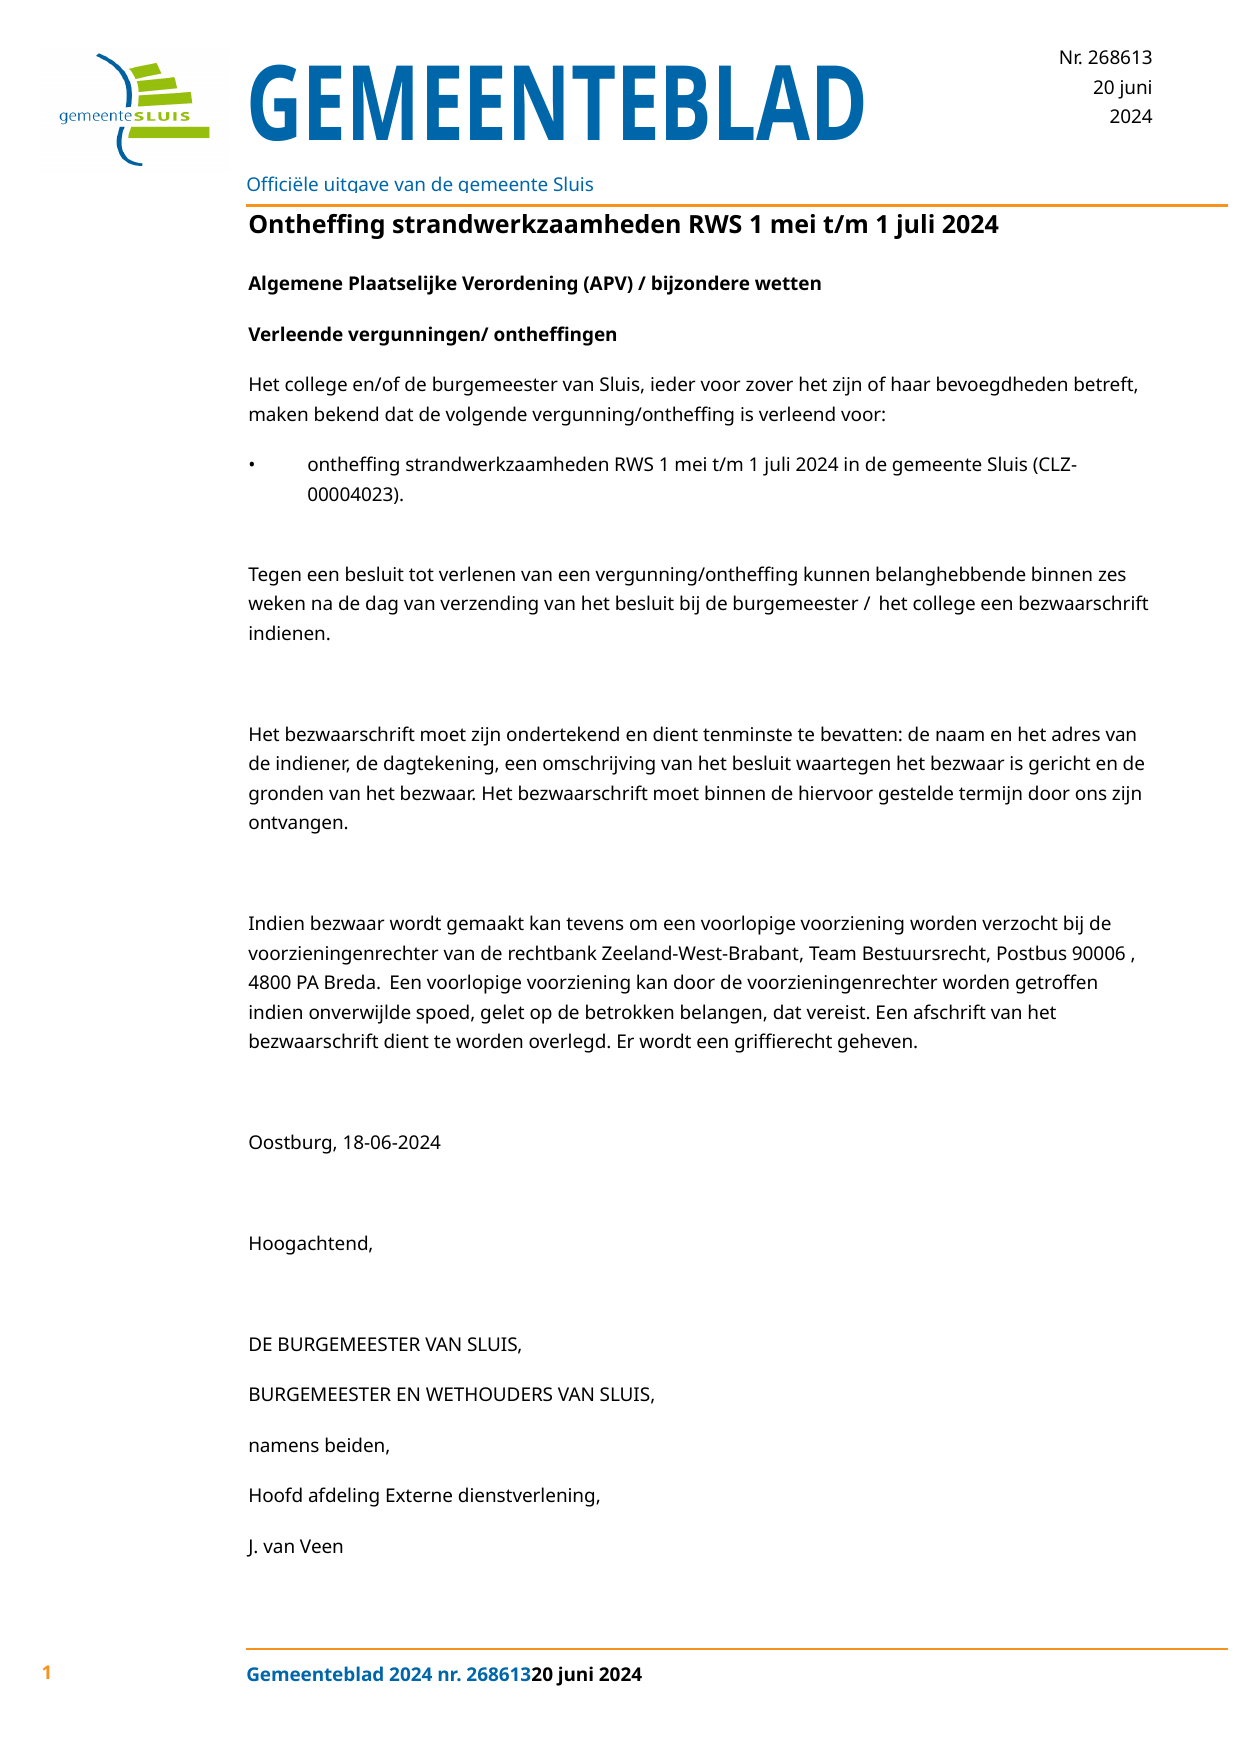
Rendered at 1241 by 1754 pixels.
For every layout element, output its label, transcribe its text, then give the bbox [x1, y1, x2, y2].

text Tegen een besluit tot verlenen van een vergunning/ontheffing kunnen belanghebbende binnen zes weken na de dag van verzending van het besluit bij de burgemeester / het college een bezwaarschrift indienen. [248, 561, 1152, 646]
text Verleende vergunningen/ ontheffingen [248, 321, 1152, 346]
text Oostburg, 18-06-2024 [248, 1129, 1152, 1155]
text namens beiden, [248, 1432, 1152, 1458]
text Het college en/of de burgemeester van Sluis, ieder voor zover het zijn of haar bevoegdheden betreft, maken bekend dat de volgende vergunning/ontheffing is verleend voor: [248, 371, 1152, 426]
text DE BURGEMEESTER VAN SLUIS, [248, 1331, 1152, 1357]
list ontheffing strandwerkzaamheden RWS 1 mei t/m 1 juli 2024 in de gemeente Sluis (CLZ-00004023). [248, 451, 1152, 506]
text Hoogachtend, [248, 1230, 1152, 1256]
text Het bezwaarschrift moet zijn ondertekend en dient tenminste te bevatten: de naam en het adres van de indiener, de dagtekening, een omschrijving van het besluit waartegen het bezwaar is gericht en de gronden van het bezwaar. Het bezwaarschrift moet binnen de hiervoor gestelde termijn door ons zijn ontvangen. [248, 721, 1152, 835]
text Indien bezwaar wordt gemaakt kan tevens om een voorlopige voorziening worden verzocht bij de voorzieningenrechter van de rechtbank Zeeland-West-Brabant, Team Bestuursrecht, Postbus 90006 , 4800 PA Breda. Een voorlopige voorziening kan door de voorzieningenrechter worden getroffen indien onverwijlde spoed, gelet op de betrokken belangen, dat vereist. Een afschrift van het bezwaarschrift dient te worden overlegd. Er wordt een griffierecht geheven. [248, 910, 1152, 1054]
text Algemene Plaatselijke Verordening (APV) / bijzondere wetten [248, 270, 1152, 296]
text J. van Veen [248, 1533, 1152, 1558]
picture [41, 47, 231, 172]
text BURGEMEESTER EN WETHOUDERS VAN SLUIS, [248, 1382, 1152, 1407]
text Ontheffing strandwerkzaamheden RWS 1 mei t/m 1 juli 2024 [248, 207, 1152, 241]
text Hoofd afdeling Externe dienstverlening, [248, 1482, 1152, 1508]
